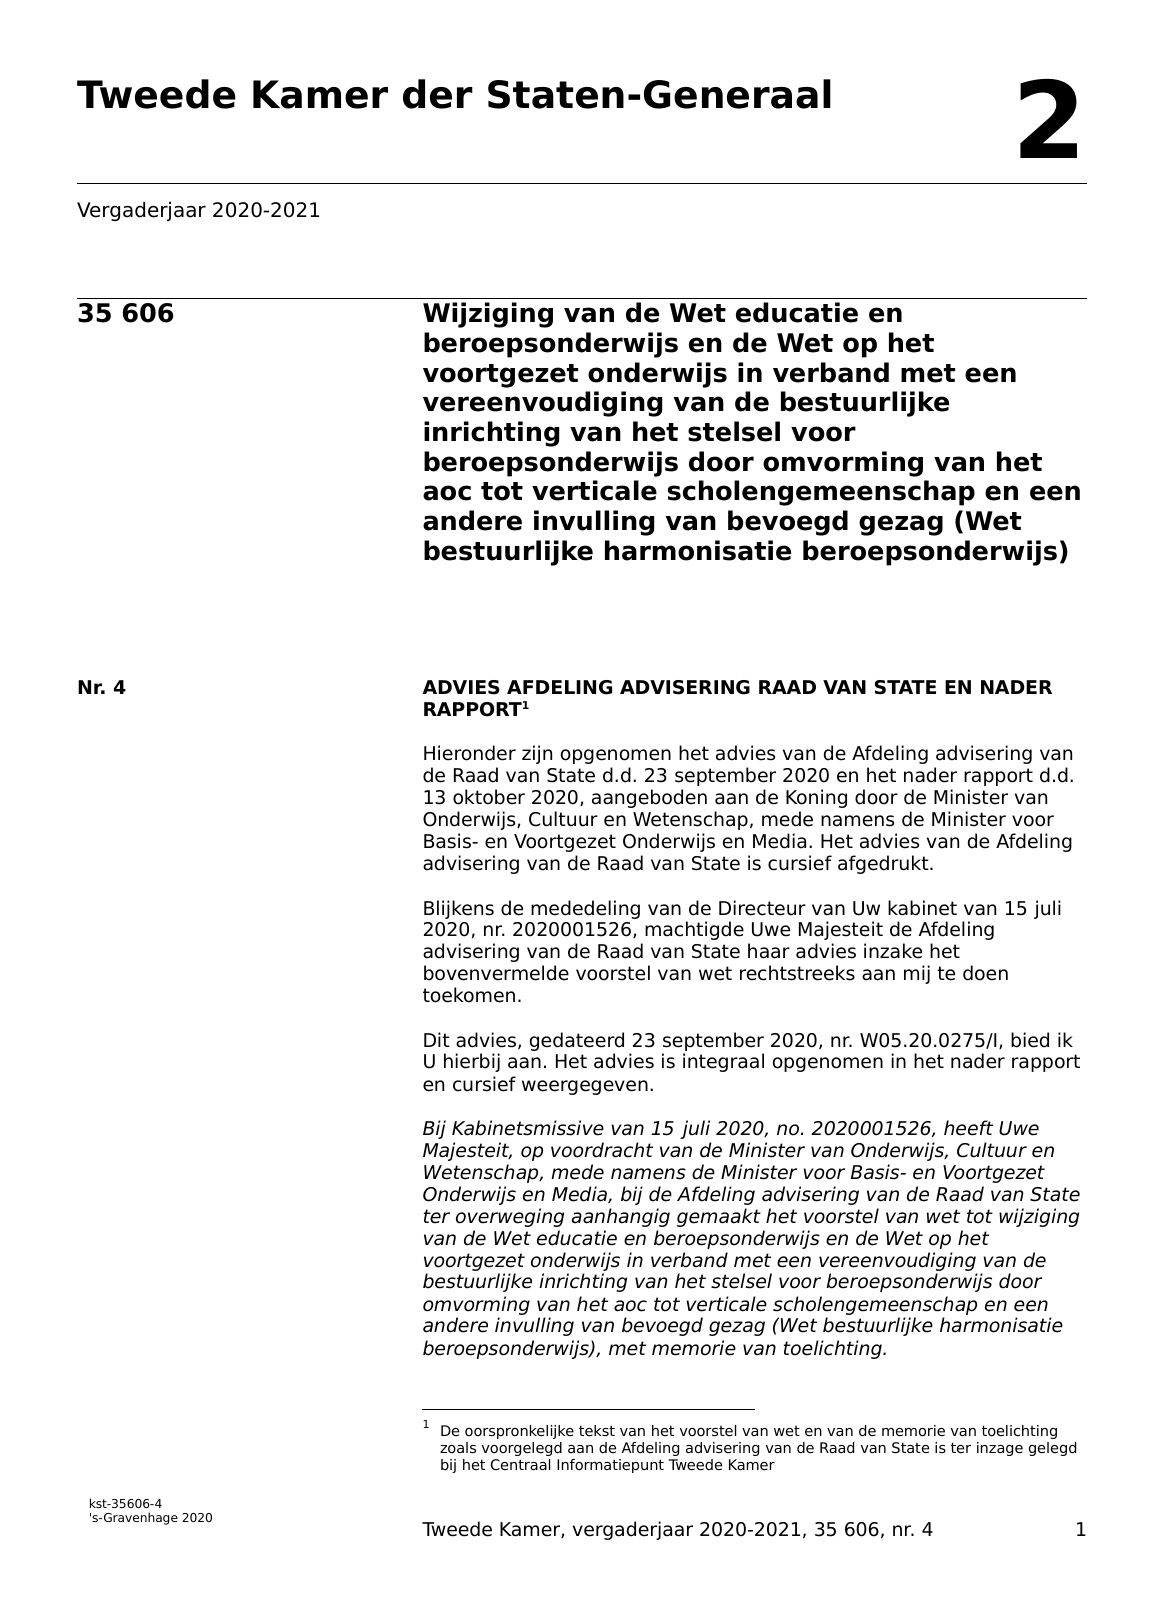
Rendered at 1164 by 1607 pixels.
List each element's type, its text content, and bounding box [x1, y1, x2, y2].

text 's-Gravenhage 2020 [88, 1511, 323, 1525]
text kst-35606-4 [88, 1497, 323, 1511]
subtitle 35 606 Wijziging van de Wet educatie en beroepsonderwijs en de Wet op het voortgezet onderwijs in verband met een vereenvoudiging van de bestuurlijke inrichting van het stelsel voor beroepsonderwijs door omvorming van het aoc tot verticale scholengemeenschap en een andere invulling van bevoegd gezag (Wet bestuurlijke harmonisatie beroepsonderwijs) [77, 299, 1087, 566]
table_header 2 [886, 59, 1087, 183]
table_header Tweede Kamer der Staten-Generaal [77, 59, 886, 183]
text Hieronder zijn opgenomen het advies van de Afdeling advisering van de Raad van State d.d. 23 september 2020 en het nader rapport d.d. 13 oktober 2020, aangeboden aan de Koning door de Minister van Onderwijs, Cultuur en Wetenschap, mede namens de Minister voor Basis- en Voortgezet Onderwijs en Media. Het advies van de Afdeling advisering van de Raad van State is cursief afgedrukt. [422, 743, 1087, 875]
text Blijkens de mededeling van de Directeur van Uw kabinet van 15 juli 2020, nr. 2020001526, machtigde Uwe Majesteit de Afdeling advisering van de Raad van State haar advies inzake het bovenvermelde voorstel van wet rechtstreeks aan mij te doen toekomen. [422, 897, 1087, 1007]
text Dit advies, gedateerd 23 september 2020, nr. W05.20.0275/I, bied ik U hierbij aan. Het advies is integraal opgenomen in het nader rapport en cursief weergegeven. [422, 1029, 1087, 1095]
text De oorspronkelijke tekst van het voorstel van wet en van de memorie van toelichting zoals voorgelegd aan de Afdeling advisering van de Raad van State is ter inzage gelegd bij het Centraal Informatiepunt Tweede Kamer [422, 1418, 1087, 1474]
subtitle Nr. 4 ADVIES AFDELING ADVISERING RAAD VAN STATE EN NADER RAPPORT [77, 677, 1087, 721]
text Bij Kabinetsmissive van 15 juli 2020, no. 2020001526, heeft Uwe Majesteit, op voordracht van de Minister van Onderwijs, Cultuur en Wetenschap, mede namens de Minister voor Basis- en Voortgezet Onderwijs en Media, bij de Afdeling advisering van de Raad van State ter overweging aanhangig gemaakt het voorstel van wet tot wijziging van de Wet educatie en beroepsonderwijs en de Wet op het voortgezet onderwijs in verband met een vereenvoudiging van de bestuurlijke inrichting van het stelsel voor beroepsonderwijs door omvorming van het aoc tot verticale scholengemeenschap en een andere invulling van bevoegd gezag (Wet bestuurlijke harmonisatie beroepsonderwijs), met memorie van toelichting. [422, 1118, 1087, 1359]
table_cell Vergaderjaar 2020-2021 [77, 184, 1087, 298]
